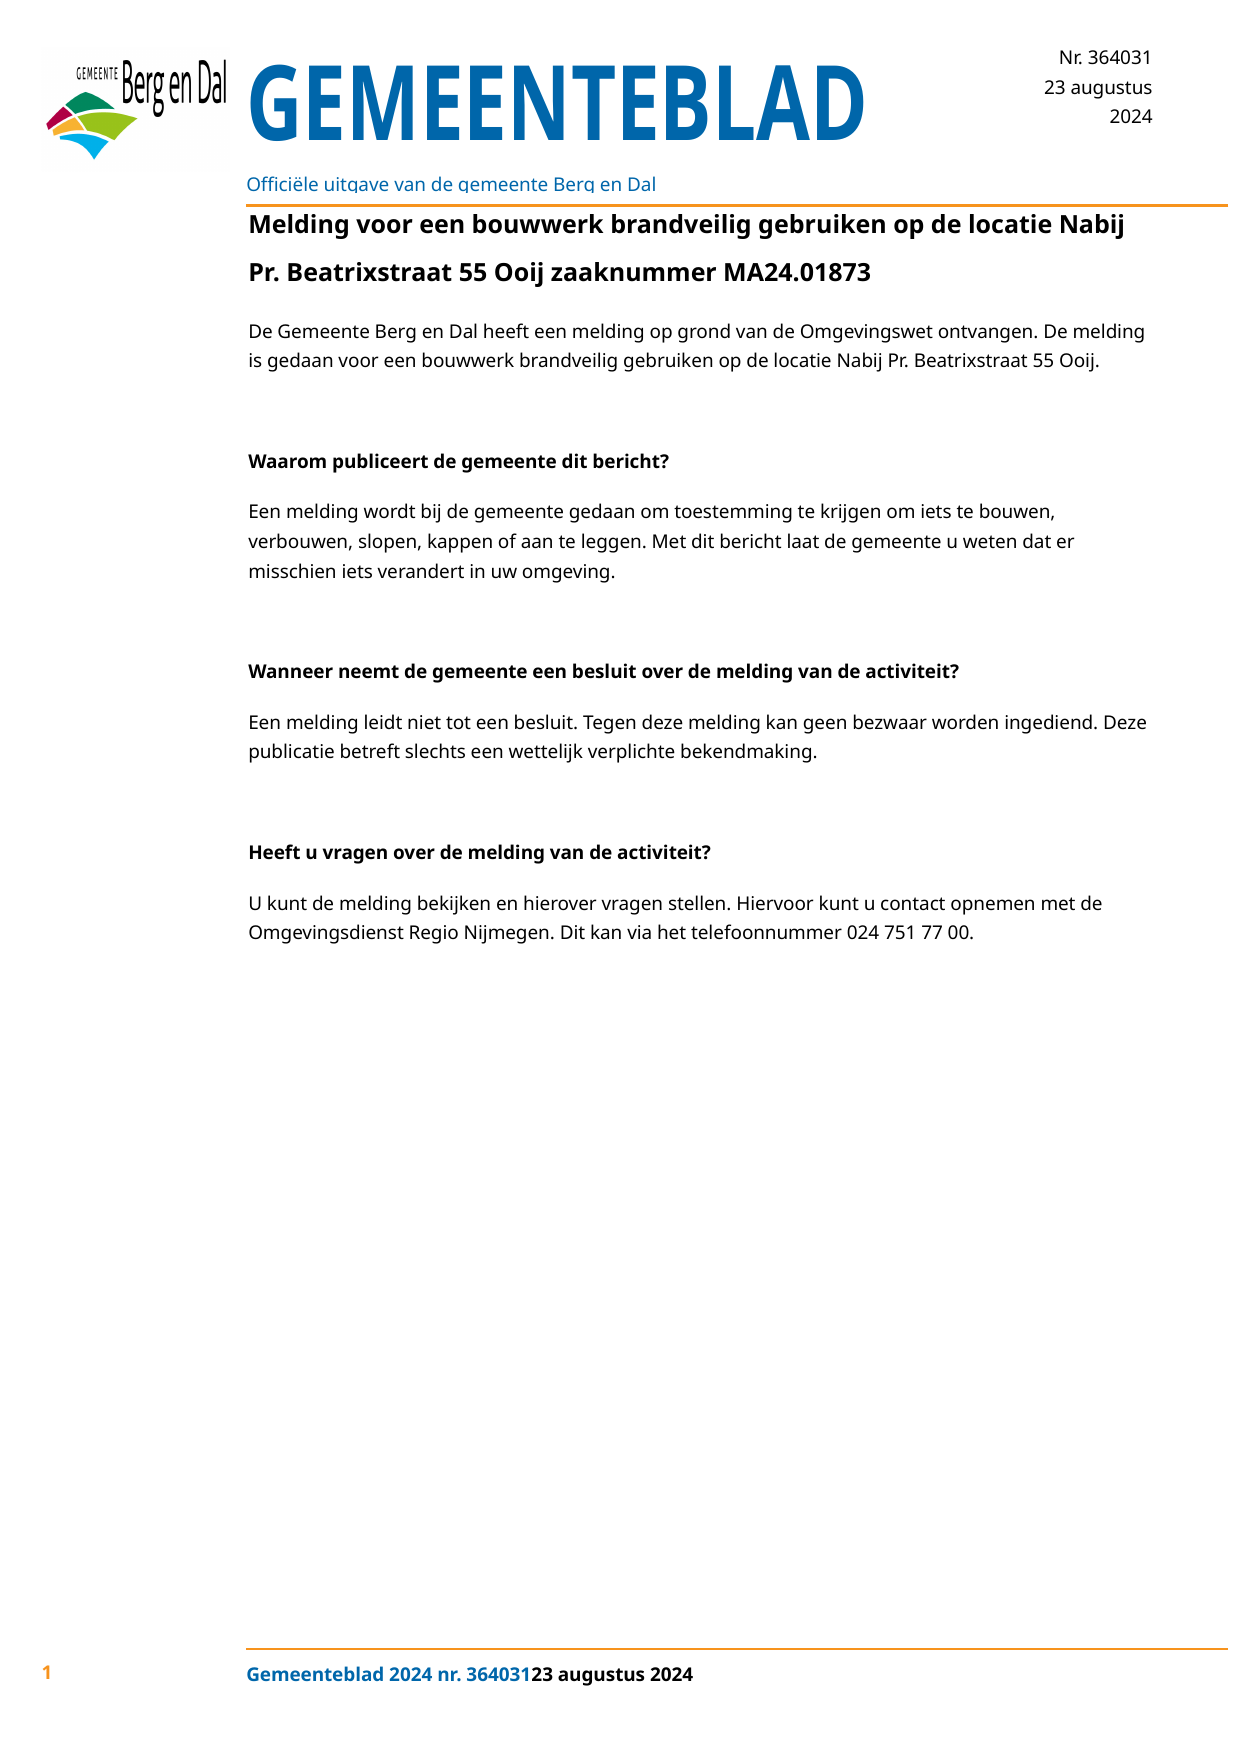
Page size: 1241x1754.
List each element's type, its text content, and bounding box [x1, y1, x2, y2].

text Heeft u vragen over de melding van de activiteit? [248, 839, 1152, 865]
text De Gemeente Berg en Dal heeft een melding op grond van de Omgevingswet ontvangen. De melding is gedaan voor een bouwwerk brandveilig gebruiken op de locatie Nabij Pr. Beatrixstraat 55 Ooij. [248, 318, 1152, 373]
picture [41, 47, 231, 172]
text Waarom publiceert de gemeente dit bericht? [248, 448, 1152, 474]
text Melding voor een bouwwerk brandveilig gebruiken op de locatie Nabij Pr. Beatrixstraat 55 Ooij zaaknummer MA24.01873 [248, 207, 1152, 288]
text U kunt de melding bekijken en hierover vragen stellen. Hiervoor kunt u contact opnemen met de Omgevingsdienst Regio Nijmegen. Dit kan via het telefoonnummer 024 751 77 00. [248, 890, 1152, 945]
text Wanneer neemt de gemeente een besluit over de melding van de activiteit? [248, 659, 1152, 684]
text Een melding wordt bij de gemeente gedaan om toestemming te krijgen om iets te bouwen, verbouwen, slopen, kappen of aan te leggen. Met dit bericht laat de gemeente u weten dat er misschien iets verandert in uw omgeving. [248, 499, 1152, 584]
text Een melding leidt niet tot een besluit. Tegen deze melding kan geen bezwaar worden ingediend. Deze publicatie betreft slechts een wettelijk verplichte bekendmaking. [248, 709, 1152, 764]
